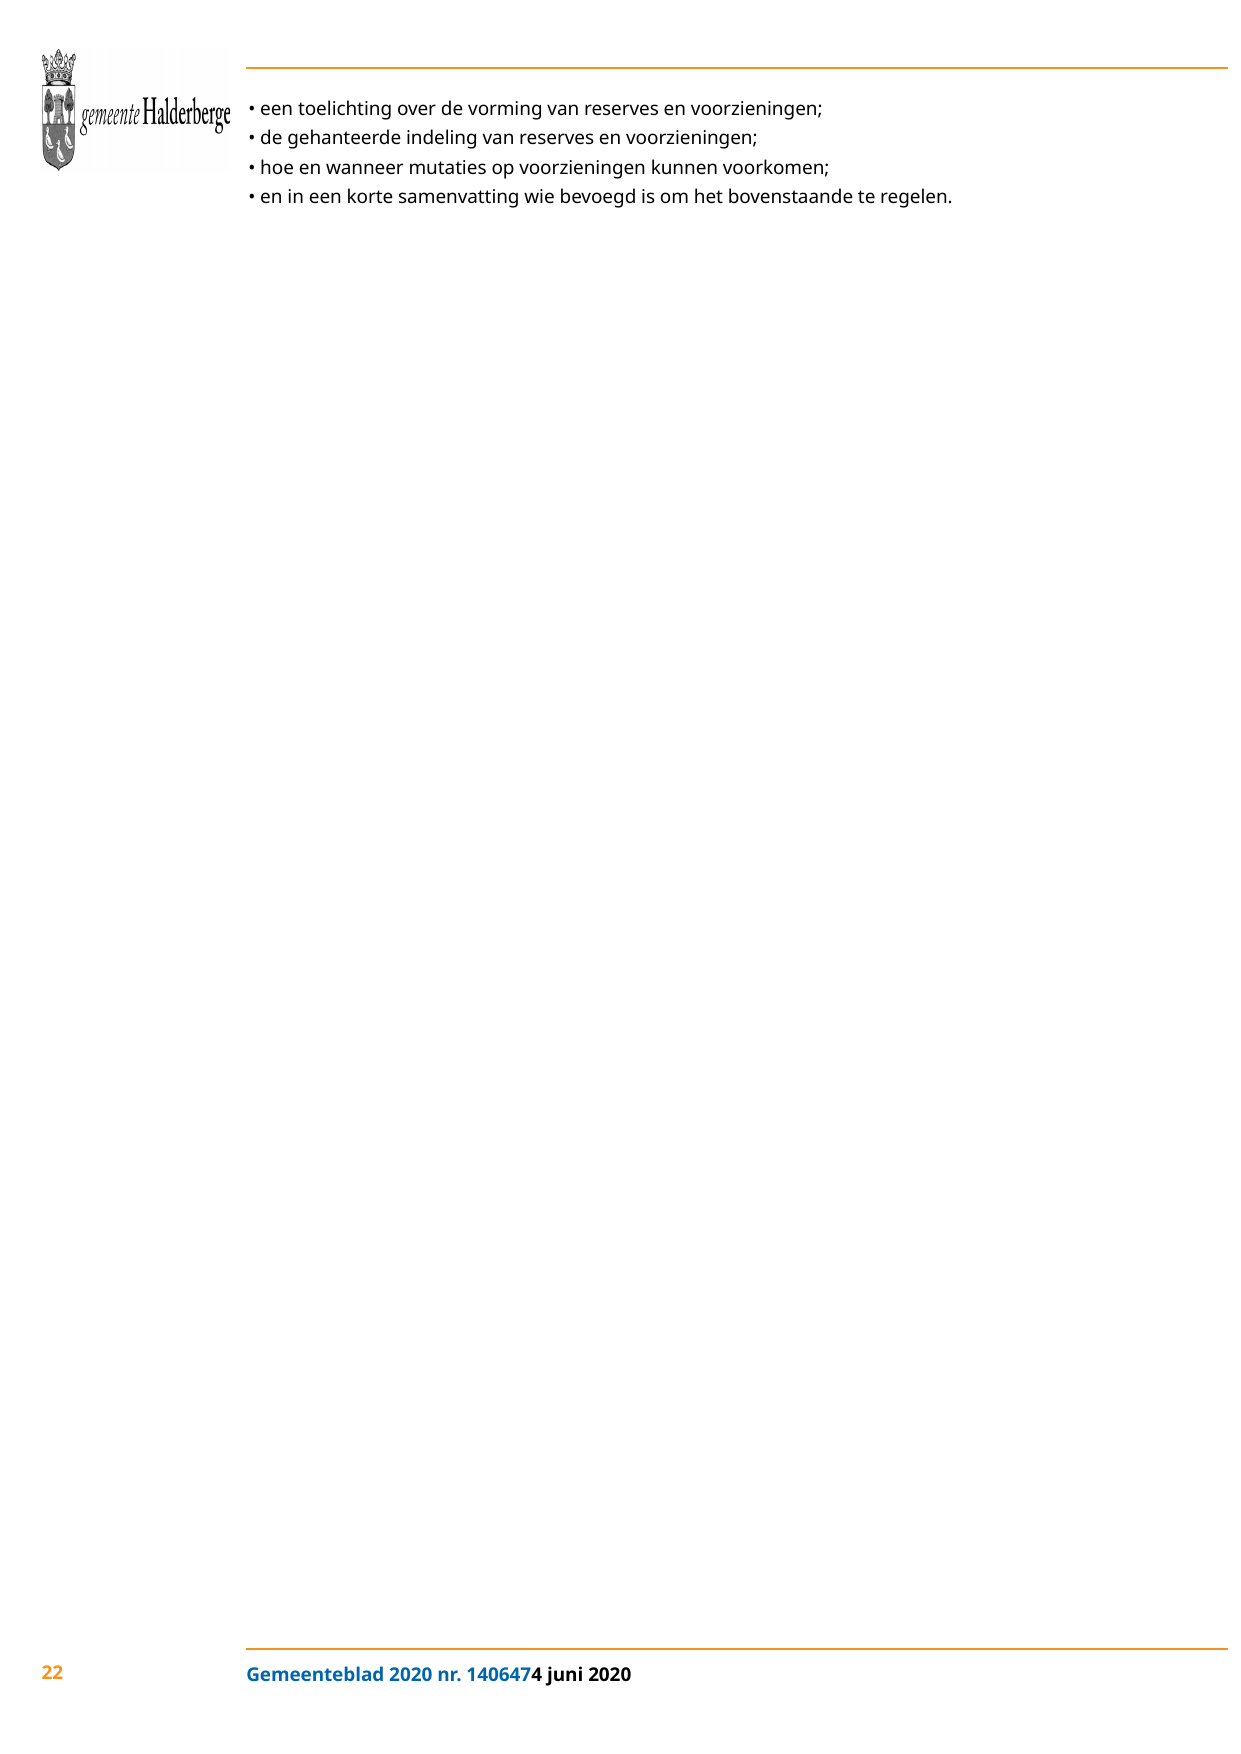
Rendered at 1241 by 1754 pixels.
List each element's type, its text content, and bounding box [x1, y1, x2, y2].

text • de gehanteerde indeling van reserves en voorzieningen; [248, 124, 1152, 150]
text • hoe en wanneer mutaties op voorzieningen kunnen voorkomen; [248, 154, 1152, 180]
text • en in een korte samenvatting wie bevoegd is om het bovenstaande te regelen. [248, 183, 1152, 209]
picture [41, 47, 231, 172]
text • een toelichting over de vorming van reserves en voorzieningen; [248, 95, 1152, 121]
